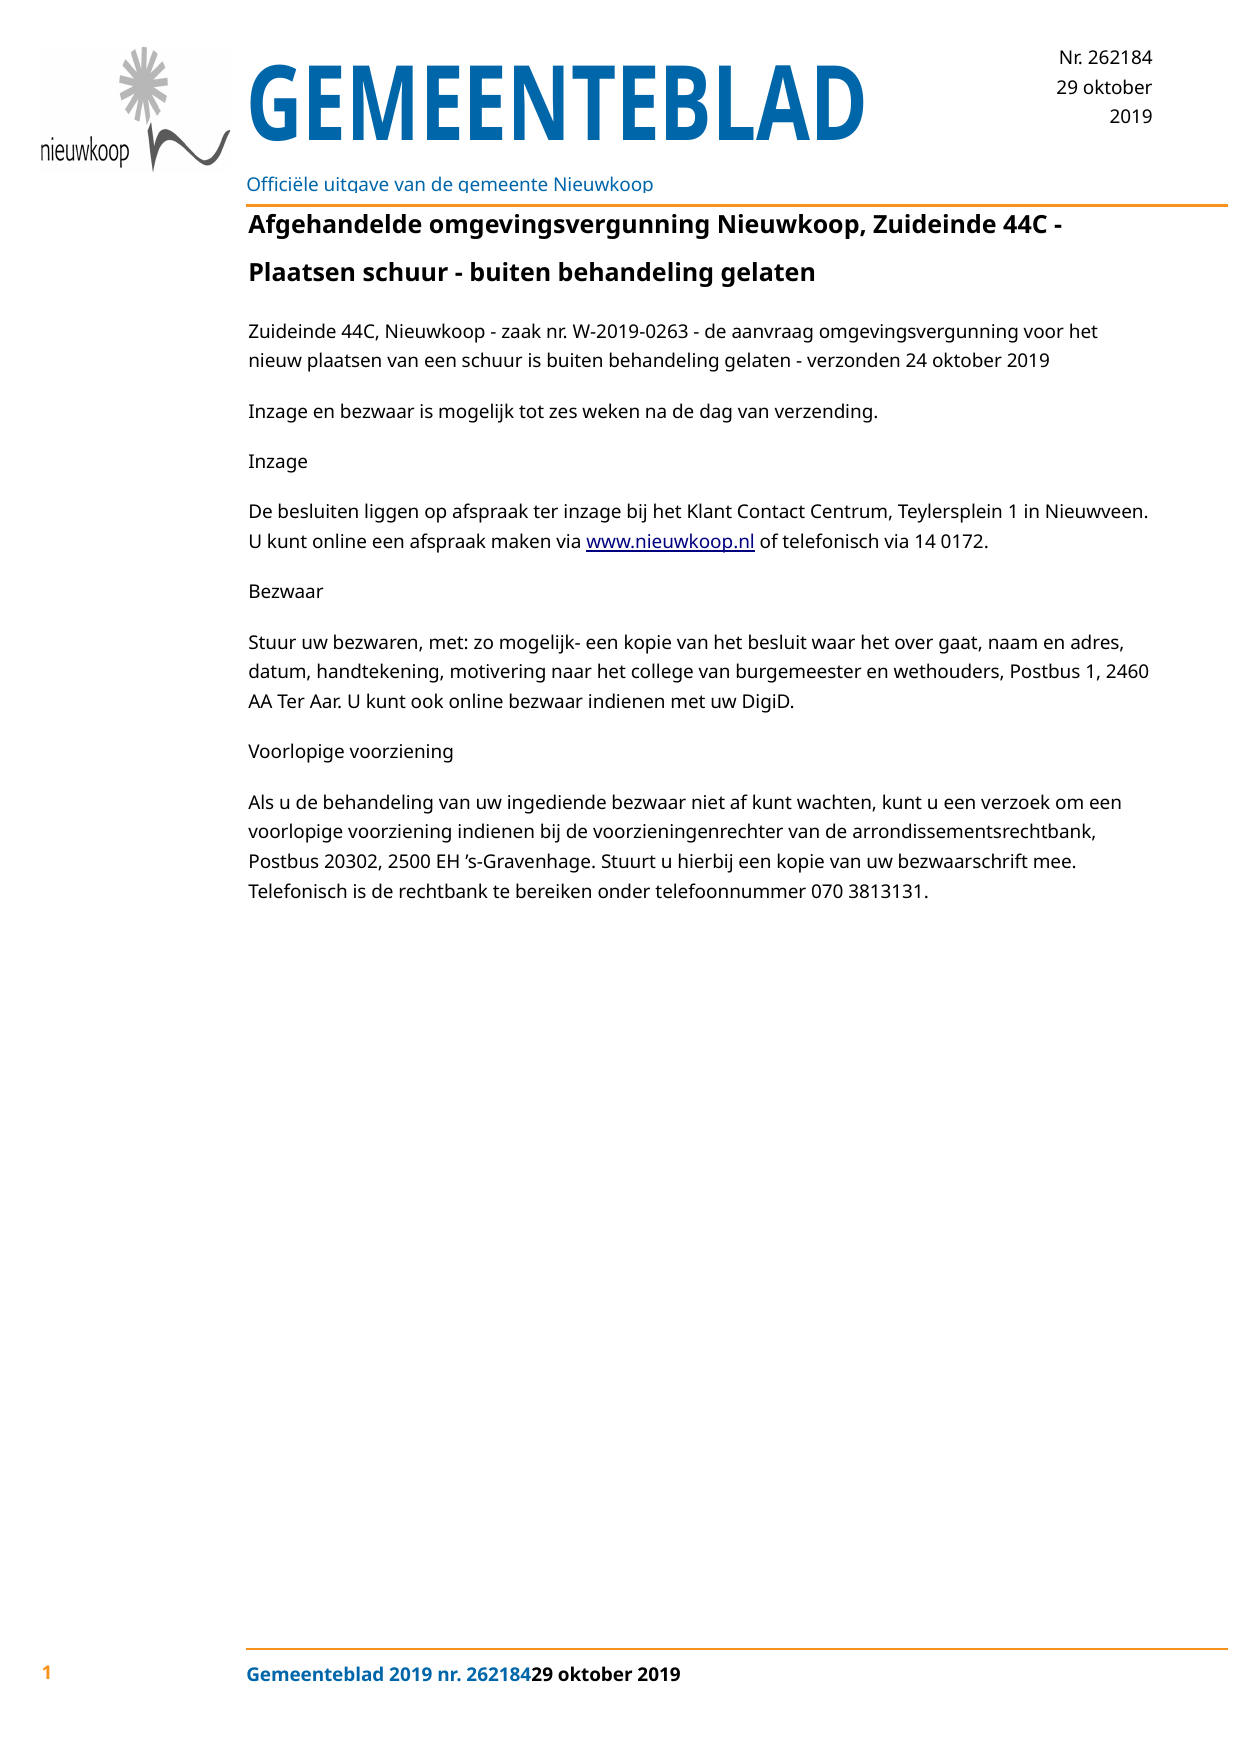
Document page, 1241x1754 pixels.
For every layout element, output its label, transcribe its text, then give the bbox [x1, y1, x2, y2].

picture [41, 47, 231, 172]
text De besluiten liggen op afspraak ter inzage bij het Klant Contact Centrum, Teylersplein 1 in Nieuwveen. U kunt online een afspraak maken via www.nieuwkoop.nl of telefonisch via 14 0172. [248, 499, 1152, 554]
text Als u de behandeling van uw ingediende bezwaar niet af kunt wachten, kunt u een verzoek om een voorlopige voorziening indienen bij de voorzieningenrechter van de arrondissementsrechtbank, Postbus 20302, 2500 EH ’s-Gravenhage. Stuurt u hierbij een kopie van uw bezwaarschrift mee. Telefonisch is de rechtbank te bereiken onder telefoonnummer 070 3813131. [248, 789, 1152, 904]
text Voorlopige voorziening [248, 739, 1152, 764]
text Zuideinde 44C, Nieuwkoop - zaak nr. W-2019-0263 - de aanvraag omgevingsvergunning voor het nieuw plaatsen van een schuur is buiten behandeling gelaten - verzonden 24 oktober 2019 [248, 318, 1152, 373]
text Stuur uw bezwaren, met: zo mogelijk- een kopie van het besluit waar het over gaat, naam en adres, datum, handtekening, motivering naar het college van burgemeester en wethouders, Postbus 1, 2460 AA Ter Aar. U kunt ook online bezwaar indienen met uw DigiD. [248, 629, 1152, 714]
text Afgehandelde omgevingsvergunning Nieuwkoop, Zuideinde 44C - Plaatsen schuur - buiten behandeling gelaten [248, 207, 1152, 288]
text Bezwaar [248, 579, 1152, 604]
text Inzage en bezwaar is mogelijk tot zes weken na de dag van verzending. [248, 398, 1152, 424]
text Inzage [248, 448, 1152, 474]
